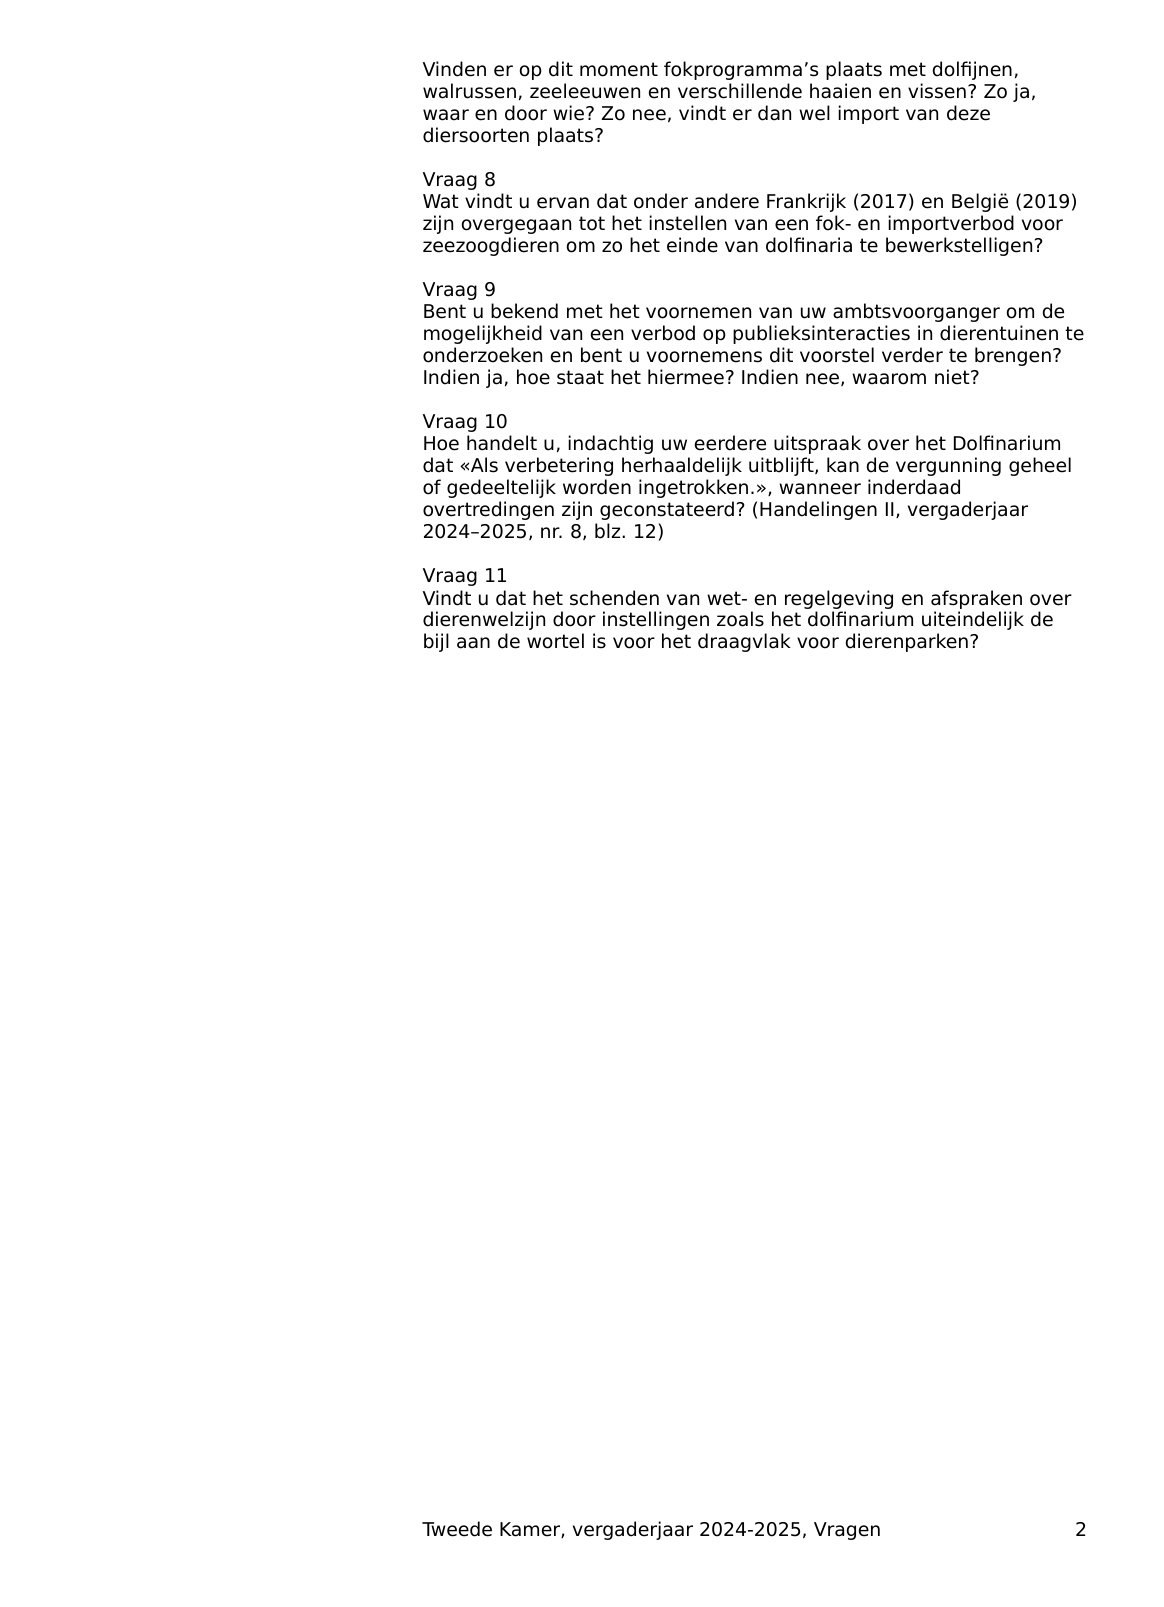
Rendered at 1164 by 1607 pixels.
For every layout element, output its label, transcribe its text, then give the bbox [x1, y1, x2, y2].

text Hoe handelt u, indachtig uw eerdere uitspraak over het Dolfinarium dat «Als verbetering herhaaldelijk uitblijft, kan de vergunning geheel of gedeeltelijk worden ingetrokken.», wanneer inderdaad overtredingen zijn geconstateerd? (Handelingen II, vergaderjaar 2024–2025, nr. 8, blz. 12) [422, 433, 1087, 543]
text Vindt u dat het schenden van wet- en regelgeving en afspraken over dierenwelzijn door instellingen zoals het dolfinarium uiteindelijk de bijl aan de wortel is voor het draagvlak voor dierenparken? [422, 587, 1087, 653]
text Vraag 8 [422, 169, 1087, 191]
text Bent u bekend met het voornemen van uw ambtsvoorganger om de mogelijkheid van een verbod op publieksinteracties in dierentuinen te onderzoeken en bent u voornemens dit voorstel verder te brengen? Indien ja, hoe staat het hiermee? Indien nee, waarom niet? [422, 301, 1087, 389]
text Vraag 11 [422, 565, 1087, 587]
text Vraag 10 [422, 411, 1087, 433]
text Wat vindt u ervan dat onder andere Frankrijk (2017) en België (2019) zijn overgegaan tot het instellen van een fok- en importverbod voor zeezoogdieren om zo het einde van dolfinaria te bewerkstelligen? [422, 191, 1087, 257]
text Vinden er op dit moment fokprogramma’s plaats met dolfijnen, walrussen, zeeleeuwen en verschillende haaien en vissen? Zo ja, waar en door wie? Zo nee, vindt er dan wel import van deze diersoorten plaats? [422, 59, 1087, 147]
text Vraag 9 [422, 279, 1087, 301]
